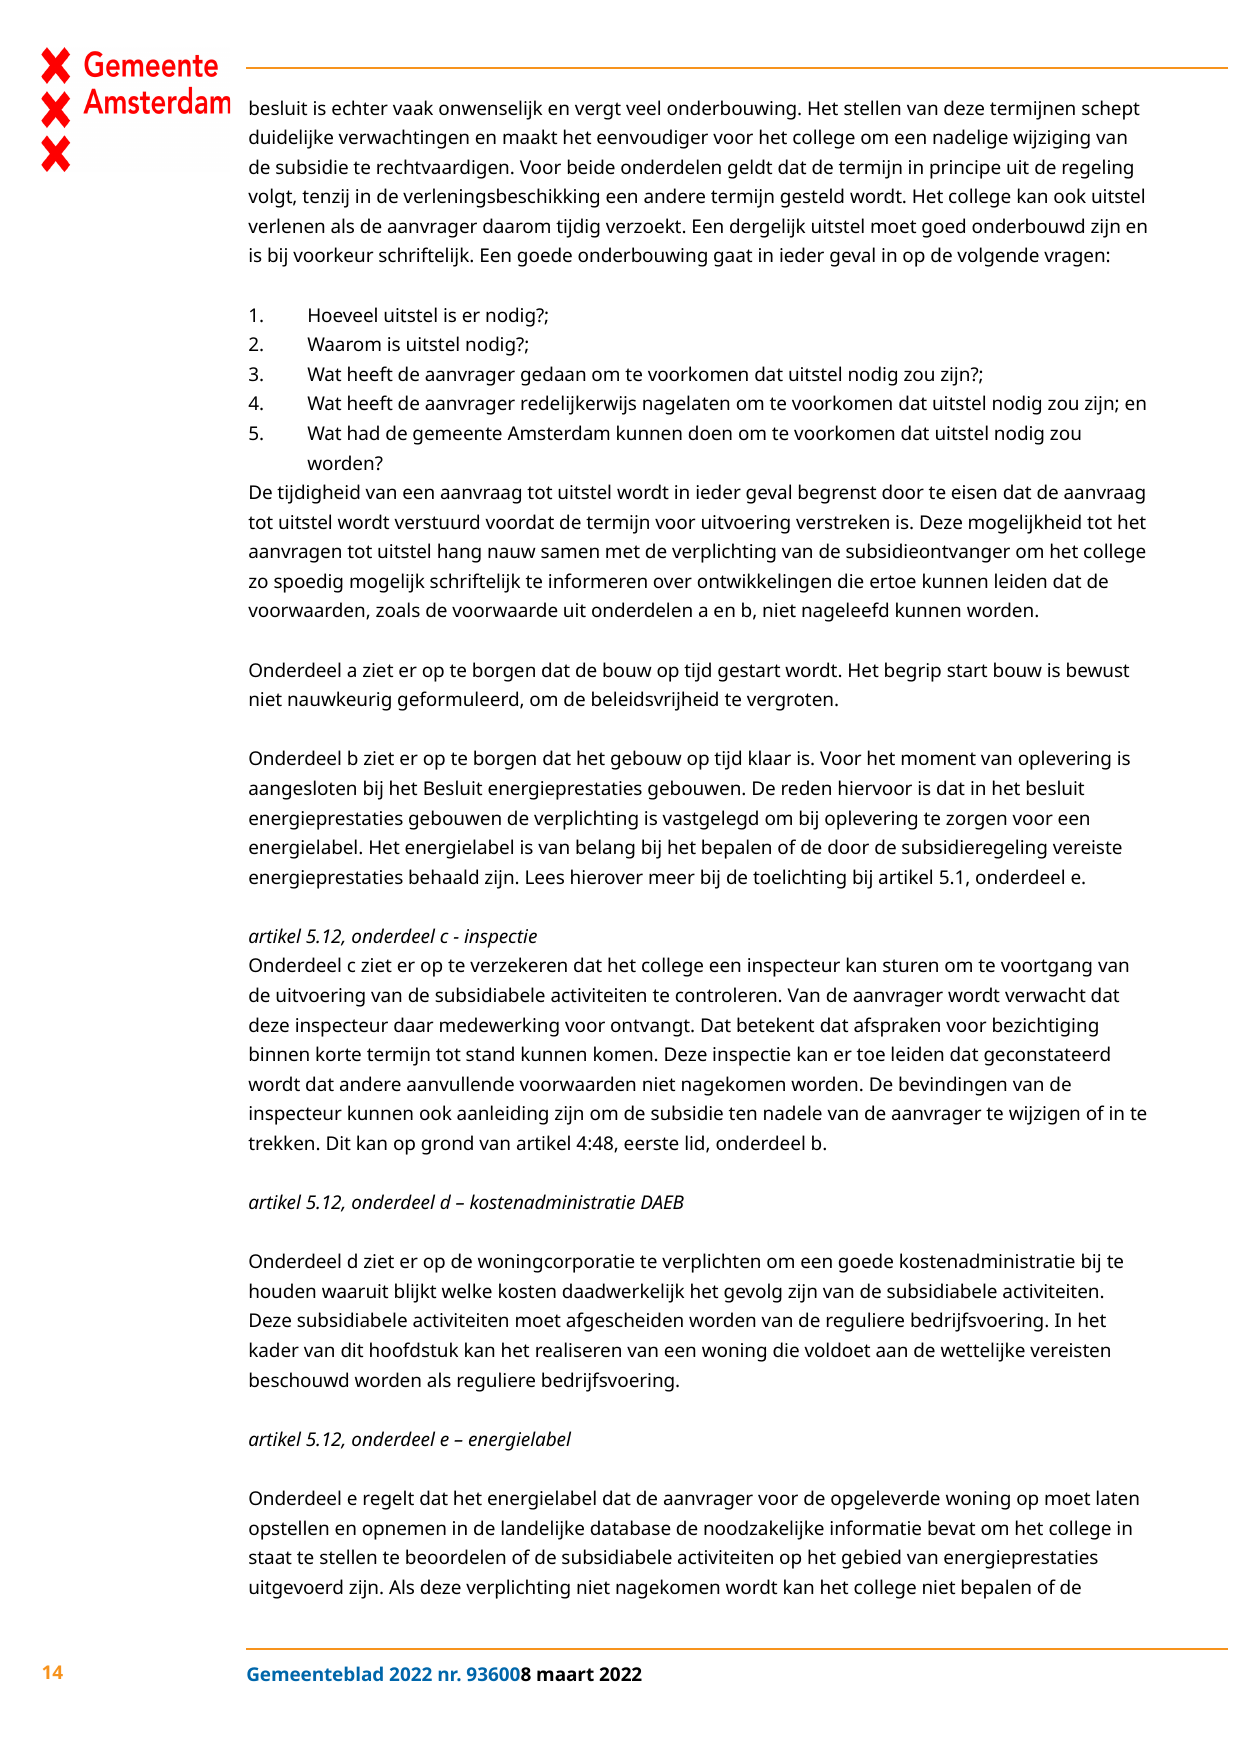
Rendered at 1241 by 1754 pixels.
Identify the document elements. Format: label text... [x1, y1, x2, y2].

list Wat heeft de aanvrager redelijkerwijs nagelaten om te voorkomen dat uitstel nodig zou zijn; en [248, 391, 1152, 416]
list Hoeveel uitstel is er nodig?; [248, 302, 1152, 328]
text De tijdigheid van een aanvraag tot uitstel wordt in ieder geval begrenst door te eisen dat de aanvraag tot uitstel wordt verstuurd voordat de termijn voor uitvoering verstreken is. Deze mogelijkheid tot het aanvragen tot uitstel hang nauw samen met de verplichting van de subsidieontvanger om het college zo spoedig mogelijk schriftelijk te informeren over ontwikkelingen die ertoe kunnen leiden dat de voorwaarden, zoals de voorwaarde uit onderdelen a en b, niet nageleefd kunnen worden. [248, 479, 1152, 623]
text Onderdeel c ziet er op te verzekeren dat het college een inspecteur kan sturen om te voortgang van de uitvoering van de subsidiabele activiteiten te controleren. Van de aanvrager wordt verwacht dat deze inspecteur daar medewerking voor ontvangt. Dat betekent dat afspraken voor bezichtiging binnen korte termijn tot stand kunnen komen. Deze inspectie kan er toe leiden dat geconstateerd wordt dat andere aanvullende voorwaarden niet nagekomen worden. De bevindingen van de inspecteur kunnen ook aanleiding zijn om de subsidie ten nadele van de aanvrager te wijzigen of in te trekken. Dit kan op grond van artikel 4:48, eerste lid, onderdeel b. [248, 953, 1152, 1156]
text artikel 5.12, onderdeel e – energielabel [248, 1426, 1152, 1452]
text artikel 5.12, onderdeel d – kostenadministratie DAEB [248, 1189, 1152, 1215]
list Wat had de gemeente Amsterdam kunnen doen om te voorkomen dat uitstel nodig zou worden? [248, 420, 1152, 476]
text Onderdeel b ziet er op te borgen dat het gebouw op tijd klaar is. Voor het moment van oplevering is aangesloten bij het Besluit energieprestaties gebouwen. De reden hiervoor is dat in het besluit energieprestaties gebouwen de verplichting is vastgelegd om bij oplevering te zorgen voor een energielabel. Het energielabel is van belang bij het bepalen of de door de subsidieregeling vereiste energieprestaties behaald zijn. Lees hierover meer bij de toelichting bij artikel 5.1, onderdeel e. [248, 746, 1152, 890]
list Wat heeft de aanvrager gedaan om te voorkomen dat uitstel nodig zou zijn?; [248, 361, 1152, 387]
list Waarom is uitstel nodig?; [248, 331, 1152, 357]
text Onderdeel a ziet er op te borgen dat de bouw op tijd gestart wordt. Het begrip start bouw is bewust niet nauwkeurig geformuleerd, om de beleidsvrijheid te vergroten. [248, 657, 1152, 712]
text Onderdeel e regelt dat het energielabel dat de aanvrager voor de opgeleverde woning op moet laten opstellen en opnemen in de landelijke database de noodzakelijke informatie bevat om het college in staat te stellen te beoordelen of de subsidiabele activiteiten op het gebied van energieprestaties uitgevoerd zijn. Als deze verplichting niet nagekomen wordt kan het college niet bepalen of de [248, 1485, 1152, 1600]
picture [41, 47, 231, 172]
text besluit is echter vaak onwenselijk en vergt veel onderbouwing. Het stellen van deze termijnen schept duidelijke verwachtingen en maakt het eenvoudiger voor het college om een nadelige wijziging van de subsidie te rechtvaardigen. Voor beide onderdelen geldt dat de termijn in principe uit de regeling volgt, tenzij in de verleningsbeschikking een andere termijn gesteld wordt. Het college kan ook uitstel verlenen als de aanvrager daarom tijdig verzoekt. Een dergelijk uitstel moet goed onderbouwd zijn en is bij voorkeur schriftelijk. Een goede onderbouwing gaat in ieder geval in op de volgende vragen: [248, 95, 1152, 268]
text artikel 5.12, onderdeel c - inspectie [248, 923, 1152, 949]
text Onderdeel d ziet er op de woningcorporatie te verplichten om een goede kostenadministratie bij te houden waaruit blijkt welke kosten daadwerkelijk het gevolg zijn van de subsidiabele activiteiten. Deze subsidiabele activiteiten moet afgescheiden worden van de reguliere bedrijfsvoering. In het kader van dit hoofdstuk kan het realiseren van een woning die voldoet aan de wettelijke vereisten beschouwd worden als reguliere bedrijfsvoering. [248, 1248, 1152, 1393]
